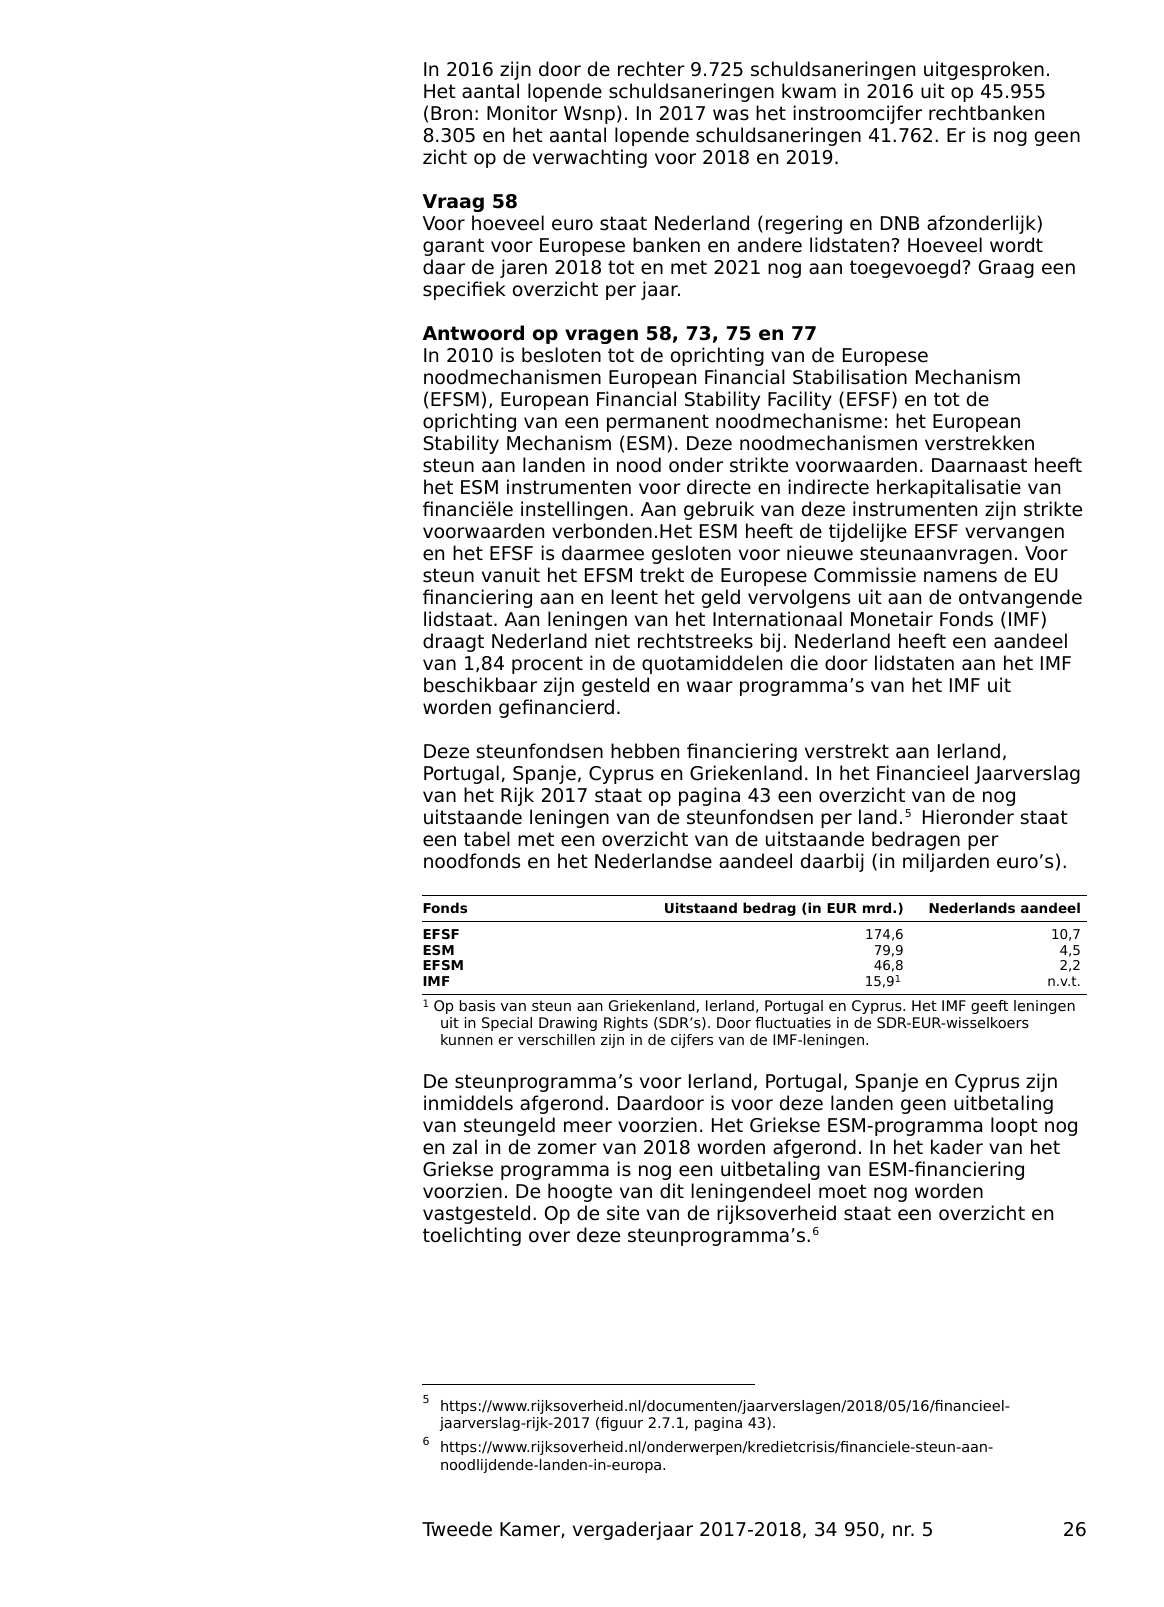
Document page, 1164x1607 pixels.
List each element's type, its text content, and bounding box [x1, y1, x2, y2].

table_cell EFSF [422, 922, 540, 942]
table_cell n.v.t. [910, 974, 1087, 994]
table_cell ESM [422, 943, 540, 958]
text In 2010 is besloten tot de oprichting van de Europese noodmechanismen European Financial Stabilisation Mechanism (EFSM), European Financial Stability Facility (EFSF) en tot de oprichting van een permanent noodmechanisme: het European Stability Mechanism (ESM). Deze noodmechanismen verstrekken steun aan landen in nood onder strikte voorwaarden. Daarnaast heeft het ESM instrumenten voor directe en indirecte herkapitalisatie van financiële instellingen. Aan gebruik van deze instrumenten zijn strikte voorwaarden verbonden.Het ESM heeft de tijdelijke EFSF vervangen en het EFSF is daarmee gesloten voor nieuwe steunaanvragen. Voor steun vanuit het EFSM trekt de Europese Commissie namens de EU financiering aan en leent het geld vervolgens uit aan de ontvangende lidstaat. Aan leningen van het Internationaal Monetair Fonds (IMF) draagt Nederland niet rechtstreeks bij. Nederland heeft een aandeel van 1,84 procent in de quotamiddelen die door lidstaten aan het IMF beschikbaar zijn gesteld en waar programma’s van het IMF uit worden gefinancierd. [422, 345, 1087, 719]
text Deze steunfondsen hebben financiering verstrekt aan Ierland, Portugal, Spanje, Cyprus en Griekenland. In het Financieel Jaarverslag van het Rijk 2017 staat op pagina 43 een overzicht van de nog uitstaande leningen van de steunfondsen per land. Hieronder staat een tabel met een overzicht van de uitstaande bedragen per noodfonds en het Nederlandse aandeel daarbij (in miljarden euro’s). [422, 741, 1087, 873]
table_cell EFSM [422, 958, 540, 974]
table_cell 1 Op basis van steun aan Griekenland, Ierland, Portugal en Cyprus. Het IMF geeft leningen uit in Special Drawing Rights (SDR’s). Door fluctuaties in de SDR-EUR-wisselkoers kunnen er verschillen zijn in de cijfers van de IMF-leningen. [422, 995, 1087, 1049]
text https://www.rijksoverheid.nl/onderwerpen/kredietcrisis/financiele-steun-aan-noodlijdende-landen-in-europa. [422, 1435, 1087, 1474]
text Vraag 58 [422, 191, 1087, 213]
text Antwoord op vragen 58, 73, 75 en 77 [422, 323, 1087, 345]
table_cell 174,6 [540, 922, 909, 942]
text Voor hoeveel euro staat Nederland (regering en DNB afzonderlijk) garant voor Europese banken en andere lidstaten? Hoeveel wordt daar de jaren 2018 tot en met 2021 nog aan toegevoegd? Graag een specifiek overzicht per jaar. [422, 213, 1087, 301]
text https://www.rijksoverheid.nl/documenten/jaarverslagen/2018/05/16/financieel-jaarverslag-rijk-2017 (figuur 2.7.1, pagina 43). [422, 1393, 1087, 1432]
table_cell 79,9 [540, 943, 909, 958]
table_cell 15,91 [540, 974, 909, 994]
table_header Fonds [422, 896, 540, 921]
table_header Uitstaand bedrag (in EUR mrd.) [540, 896, 909, 921]
table_cell 10,7 [910, 922, 1087, 942]
table_cell 46,8 [540, 958, 909, 974]
text De steunprogramma’s voor Ierland, Portugal, Spanje en Cyprus zijn inmiddels afgerond. Daardoor is voor deze landen geen uitbetaling van steungeld meer voorzien. Het Griekse ESM-programma loopt nog en zal in de zomer van 2018 worden afgerond. In het kader van het Griekse programma is nog een uitbetaling van ESM-financiering voorzien. De hoogte van dit leningendeel moet nog worden vastgesteld. Op de site van de rijksoverheid staat een overzicht en toelichting over deze steunprogramma’s. [422, 1071, 1087, 1247]
table_cell IMF [422, 974, 540, 994]
table_header Nederlands aandeel [910, 896, 1087, 921]
table_cell 2,2 [910, 958, 1087, 974]
table_cell 4,5 [910, 943, 1087, 958]
text In 2016 zijn door de rechter 9.725 schuldsaneringen uitgesproken. Het aantal lopende schuldsaneringen kwam in 2016 uit op 45.955 (Bron: Monitor Wsnp). In 2017 was het instroomcijfer rechtbanken 8.305 en het aantal lopende schuldsaneringen 41.762. Er is nog geen zicht op de verwachting voor 2018 en 2019. [422, 59, 1087, 169]
